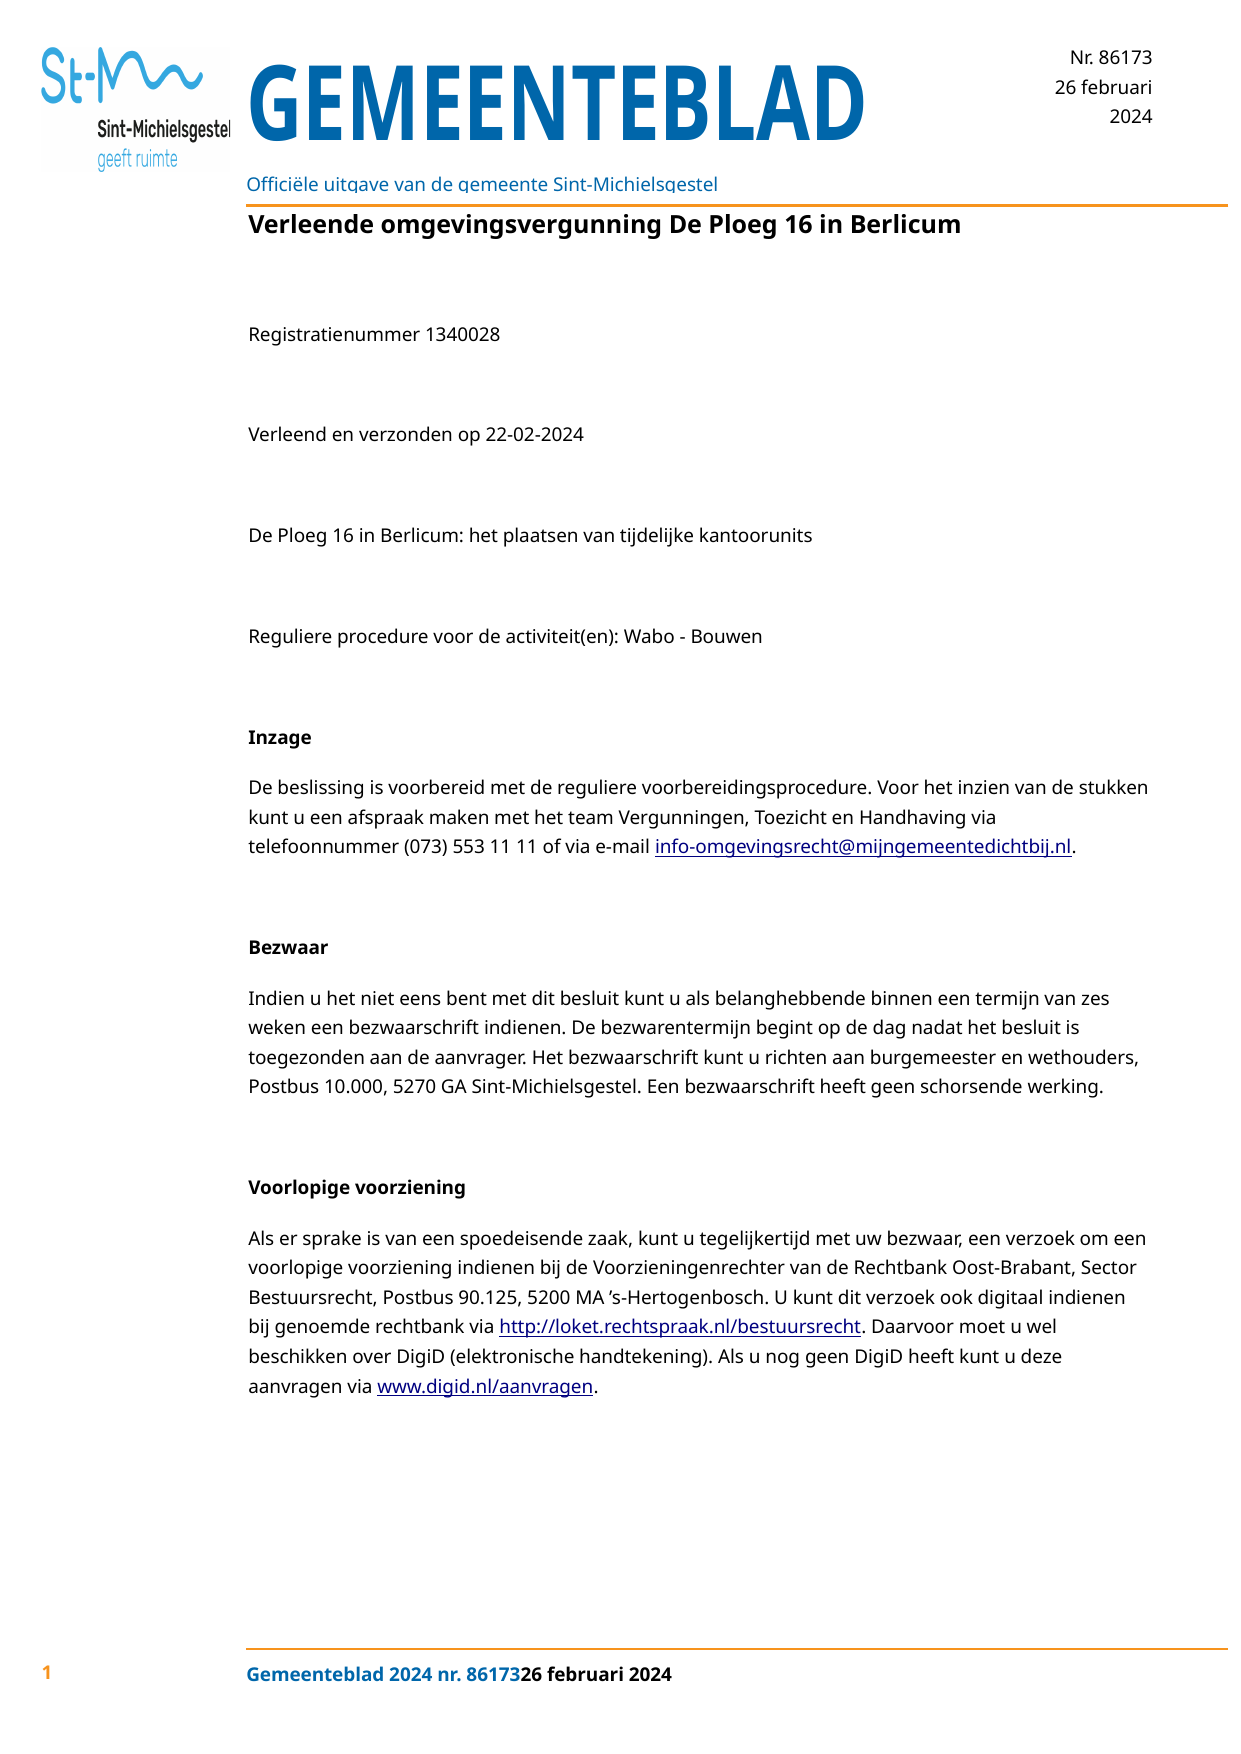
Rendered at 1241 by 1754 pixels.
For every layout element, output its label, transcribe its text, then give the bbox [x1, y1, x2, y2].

text Verleende omgevingsvergunning De Ploeg 16 in Berlicum [248, 207, 1152, 241]
text Verleend en verzonden op 22-02-2024 [248, 422, 1152, 447]
text Indien u het niet eens bent met dit besluit kunt u als belanghebbende binnen een termijn van zes weken een bezwaarschrift indienen. De bezwarentermijn begint op de dag nadat het besluit is toegezonden aan de aanvrager. Het bezwaarschrift kunt u richten aan burgemeester en wethouders, Postbus 10.000, 5270 GA Sint-Michielsgestel. Een bezwaarschrift heeft geen schorsende werking. [248, 985, 1152, 1099]
text Als er sprake is van een spoedeisende zaak, kunt u tegelijkertijd met uw bezwaar, een verzoek om een voorlopige voorziening indienen bij de Voorzieningenrechter van de Rechtbank Oost-Brabant, Sector Bestuursrecht, Postbus 90.125, 5200 MA ’s-Hertogenbosch. U kunt dit verzoek ook digitaal indienen bij genoemde rechtbank via http://loket.rechtspraak.nl/bestuursrecht. Daarvoor moet u wel beschikken over DigiD (elektronische handtekening). Als u nog geen DigiD heeft kunt u deze aanvragen via www.digid.nl/aanvragen. [248, 1225, 1152, 1398]
text De Ploeg 16 in Berlicum: het plaatsen van tijdelijke kantoorunits [248, 522, 1152, 548]
text De beslissing is voorbereid met de reguliere voorbereidingsprocedure. Voor het inzien van de stukken kunt u een afspraak maken met het team Vergunningen, Toezicht en Handhaving via telefoonnummer (073) 553 11 11 of via e-mail info-omgevingsrecht@mijngemeentedichtbij.nl. [248, 774, 1152, 859]
picture [41, 47, 231, 172]
text Inzage [248, 724, 1152, 750]
text Voorlopige voorziening [248, 1174, 1152, 1200]
text Reguliere procedure voor de activiteit(en): Wabo - Bouwen [248, 623, 1152, 649]
text Bezwaar [248, 934, 1152, 960]
text Registratienummer 1340028 [248, 321, 1152, 346]
